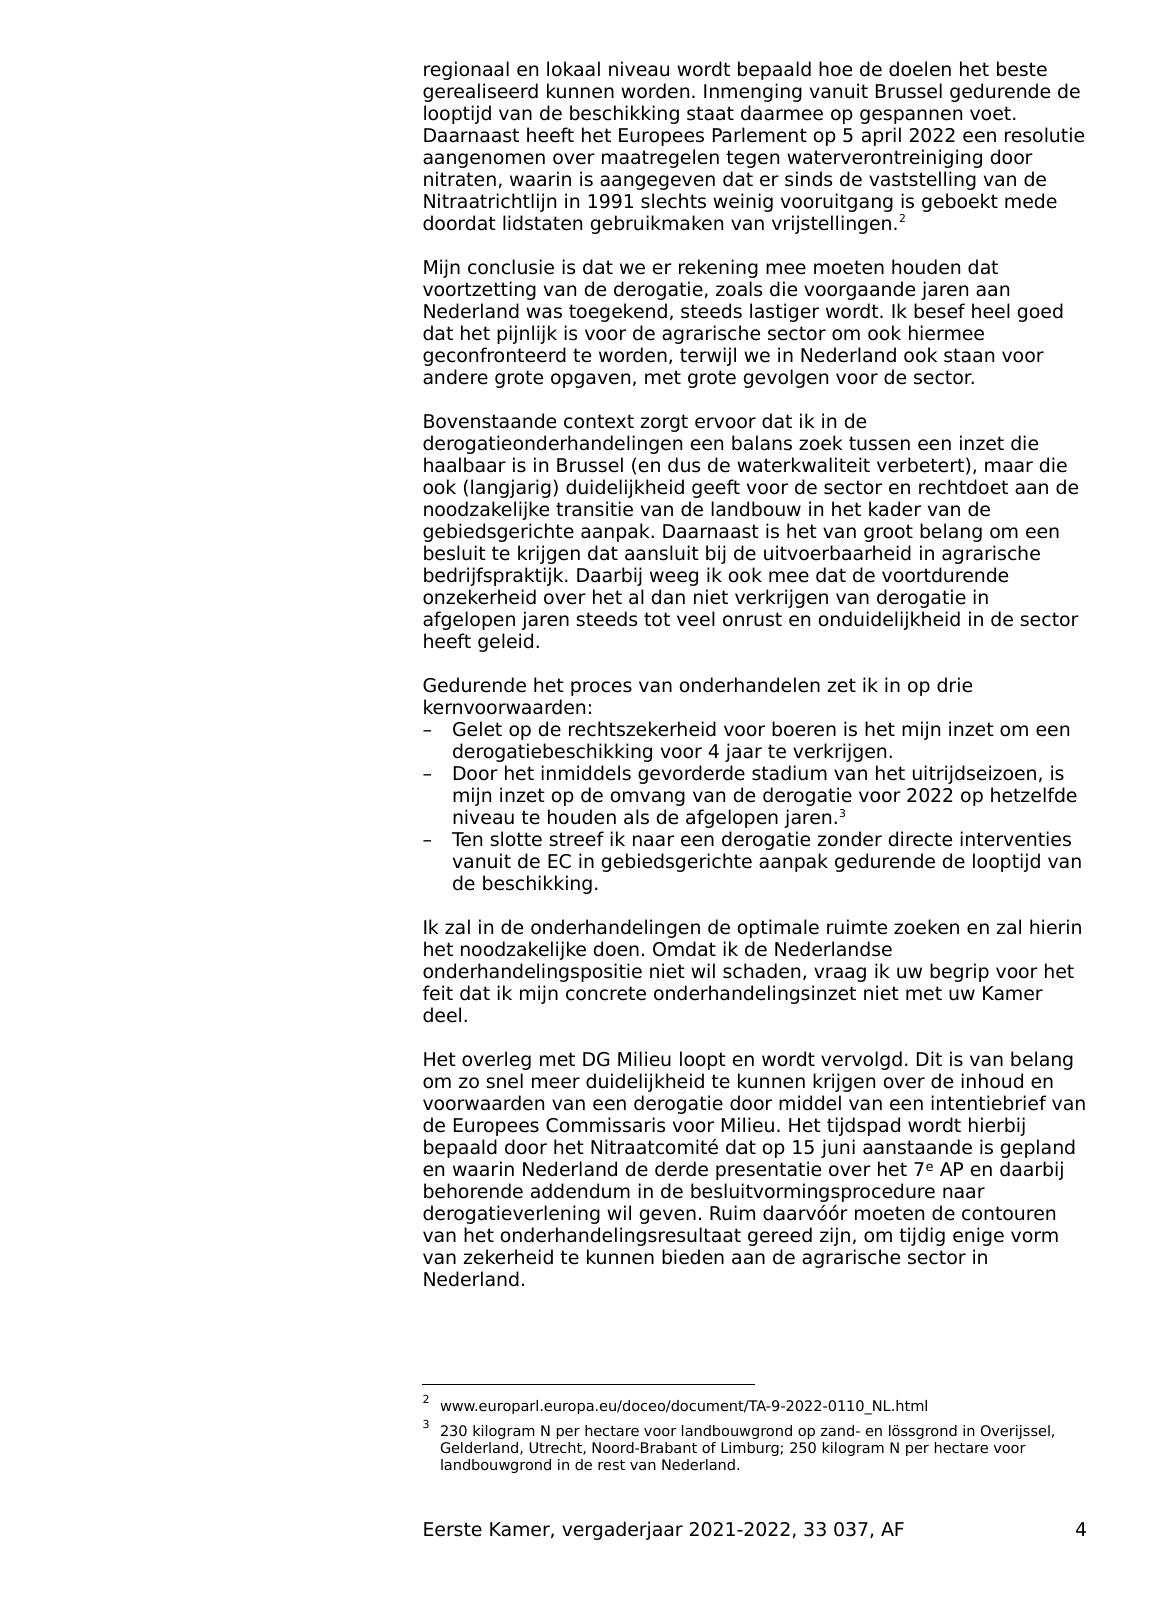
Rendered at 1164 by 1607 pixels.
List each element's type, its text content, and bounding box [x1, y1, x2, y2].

text Ik zal in de onderhandelingen de optimale ruimte zoeken en zal hierin het noodzakelijke doen. Omdat ik de Nederlandse onderhandelingspositie niet wil schaden, vraag ik uw begrip voor het feit dat ik mijn concrete onderhandelingsinzet niet met uw Kamer deel. [422, 917, 1087, 1027]
text – Ten slotte streef ik naar een derogatie zonder directe interventies vanuit de EC in gebiedsgerichte aanpak gedurende de looptijd van de beschikking. [422, 829, 1087, 895]
text Mijn conclusie is dat we er rekening mee moeten houden dat voortzetting van de derogatie, zoals die voorgaande jaren aan Nederland was toegekend, steeds lastiger wordt. Ik besef heel goed dat het pijnlijk is voor de agrarische sector om ook hiermee geconfronteerd te worden, terwijl we in Nederland ook staan voor andere grote opgaven, met grote gevolgen voor de sector. [422, 257, 1087, 389]
text www.europarl.europa.eu/doceo/document/TA-9-2022-0110_NL.html [422, 1393, 1087, 1416]
text Het overleg met DG Milieu loopt en wordt vervolgd. Dit is van belang om zo snel meer duidelijkheid te kunnen krijgen over de inhoud en voorwaarden van een derogatie door middel van een intentiebrief van de Europees Commissaris voor Milieu. Het tijdspad wordt hierbij bepaald door het Nitraatcomité dat op 15 juni aanstaande is gepland en waarin Nederland de derde presentatie over het 7e AP en daarbij behorende addendum in de besluitvormingsprocedure naar derogatieverlening wil geven. Ruim daarvóór moeten de contouren van het onderhandelingsresultaat gereed zijn, om tijdig enige vorm van zekerheid te kunnen bieden aan de agrarische sector in Nederland. [422, 1049, 1087, 1291]
text Bovenstaande context zorgt ervoor dat ik in de derogatieonderhandelingen een balans zoek tussen een inzet die haalbaar is in Brussel (en dus de waterkwaliteit verbetert), maar die ook (langjarig) duidelijkheid geeft voor de sector en rechtdoet aan de noodzakelijke transitie van de landbouw in het kader van de gebiedsgerichte aanpak. Daarnaast is het van groot belang om een besluit te krijgen dat aansluit bij de uitvoerbaarheid in agrarische bedrijfspraktijk. Daarbij weeg ik ook mee dat de voortdurende onzekerheid over het al dan niet verkrijgen van derogatie in afgelopen jaren steeds tot veel onrust en onduidelijkheid in de sector heeft geleid. [422, 411, 1087, 653]
text 230 kilogram N per hectare voor landbouwgrond op zand- en lössgrond in Overijssel, Gelderland, Utrecht, Noord-Brabant of Limburg; 250 kilogram N per hectare voor landbouwgrond in de rest van Nederland. [422, 1418, 1087, 1474]
text – Gelet op de rechtszekerheid voor boeren is het mijn inzet om een derogatiebeschikking voor 4 jaar te verkrijgen. [422, 719, 1087, 763]
text Gedurende het proces van onderhandelen zet ik in op drie kernvoorwaarden: [422, 675, 1087, 719]
text – Door het inmiddels gevorderde stadium van het uitrijdseizoen, is mijn inzet op de omvang van de derogatie voor 2022 op hetzelfde niveau te houden als de afgelopen jaren. [422, 763, 1087, 829]
text regionaal en lokaal niveau wordt bepaald hoe de doelen het beste gerealiseerd kunnen worden. Inmenging vanuit Brussel gedurende de looptijd van de beschikking staat daarmee op gespannen voet. Daarnaast heeft het Europees Parlement op 5 april 2022 een resolutie aangenomen over maatregelen tegen waterverontreiniging door nitraten, waarin is aangegeven dat er sinds de vaststelling van de Nitraatrichtlijn in 1991 slechts weinig vooruitgang is geboekt mede doordat lidstaten gebruikmaken van vrijstellingen. [422, 59, 1087, 235]
